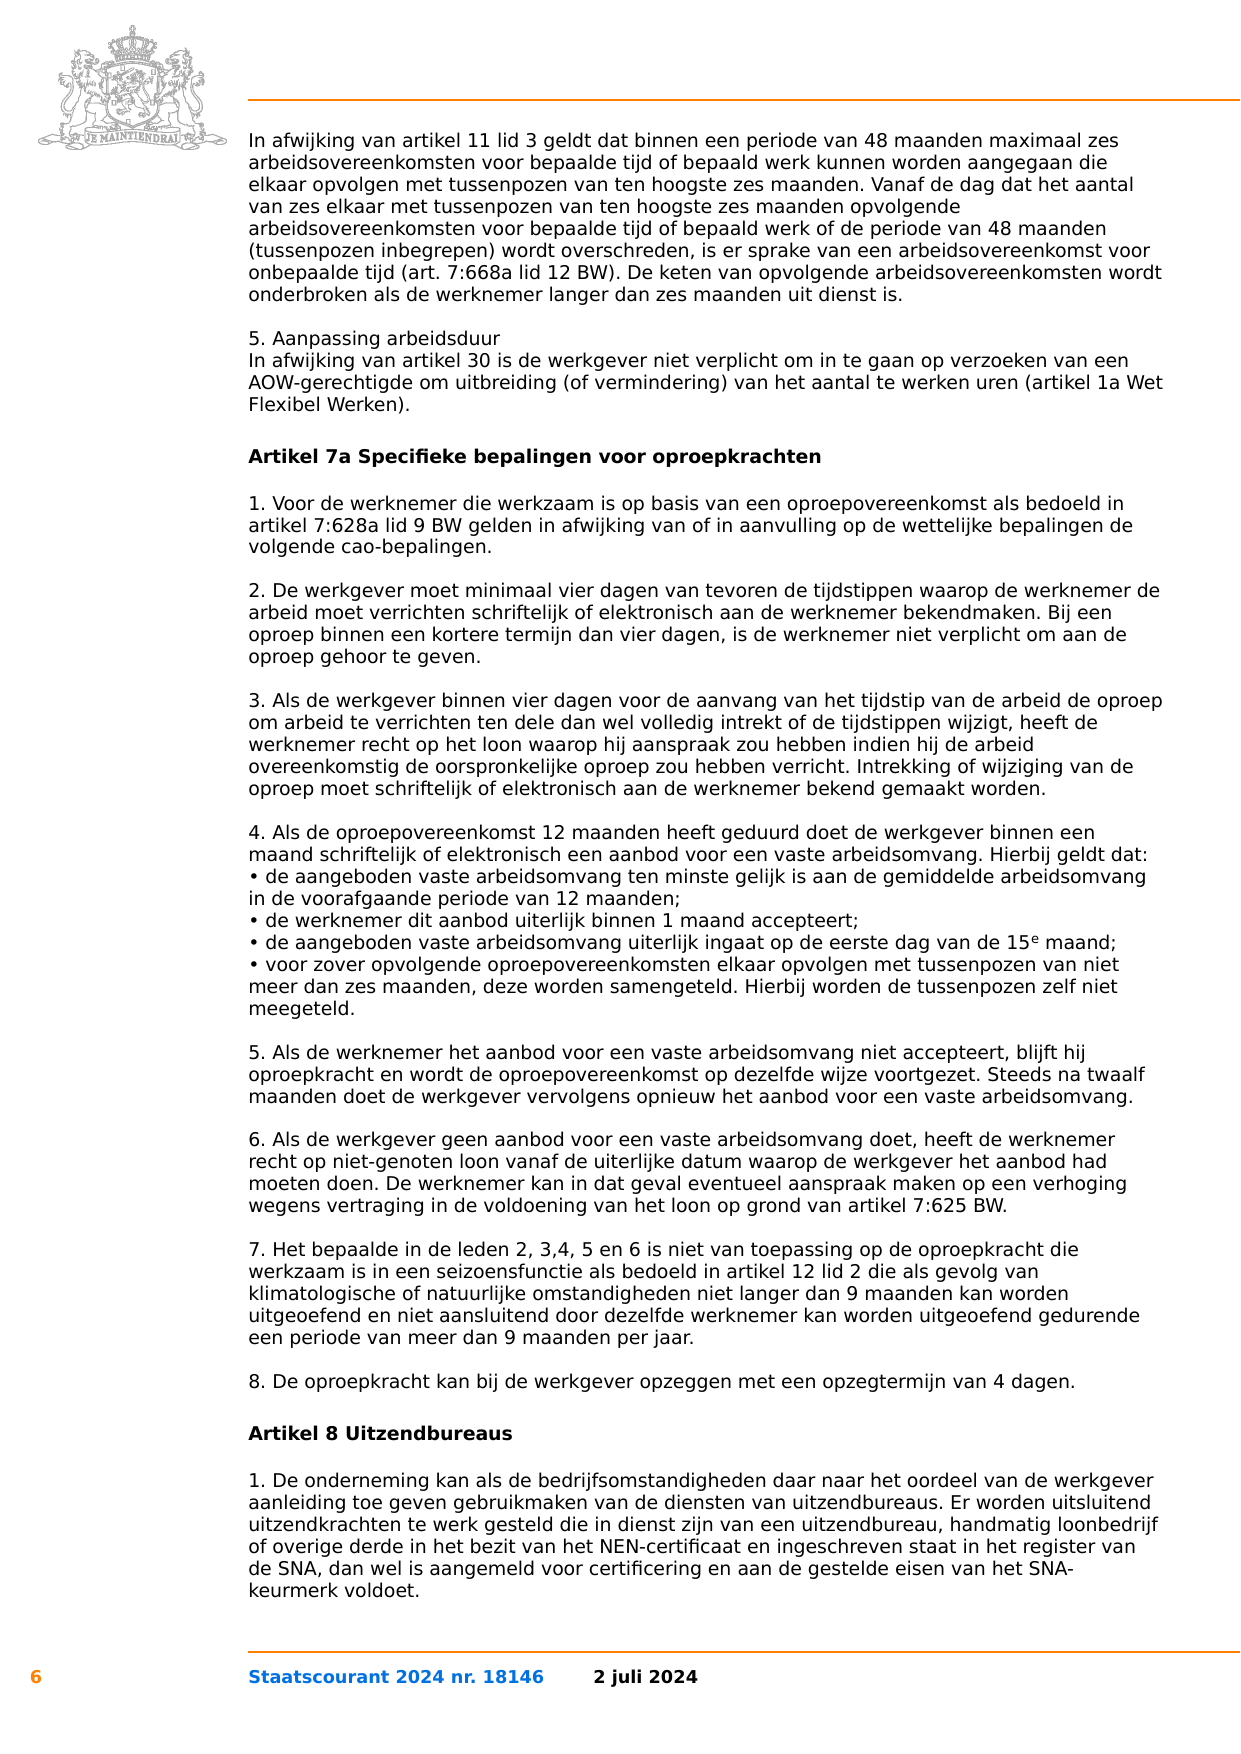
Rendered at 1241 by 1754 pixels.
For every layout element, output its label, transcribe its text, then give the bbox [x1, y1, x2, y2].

text In afwijking van artikel 11 lid 3 geldt dat binnen een periode van 48 maanden maximaal zes arbeidsovereenkomsten voor bepaalde tijd of bepaald werk kunnen worden aangegaan die elkaar opvolgen met tussenpozen van ten hoogste zes maanden. Vanaf de dag dat het aantal van zes elkaar met tussenpozen van ten hoogste zes maanden opvolgende arbeidsovereenkomsten voor bepaalde tijd of bepaald werk of de periode van 48 maanden (tussenpozen inbegrepen) wordt overschreden, is er sprake van een arbeidsovereenkomst voor onbepaalde tijd (art. 7:668a lid 12 BW). De keten van opvolgende arbeidsovereenkomsten wordt onderbroken als de werknemer langer dan zes maanden uit dienst is. [248, 130, 1163, 306]
text 7. Het bepaalde in de leden 2, 3,4, 5 en 6 is niet van toepassing op de oproepkracht die werkzaam is in een seizoensfunctie als bedoeld in artikel 12 lid 2 die als gevolg van klimatologische of natuurlijke omstandigheden niet langer dan 9 maanden kan worden uitgeoefend en niet aansluitend door dezelfde werknemer kan worden uitgeoefend gedurende een periode van meer dan 9 maanden per jaar. [248, 1239, 1163, 1349]
text • de aangeboden vaste arbeidsomvang ten minste gelijk is aan de gemiddelde arbeidsomvang in de voorafgaande periode van 12 maanden; [248, 866, 1163, 910]
text 3. Als de werkgever binnen vier dagen voor de aanvang van het tijdstip van de arbeid de oproep om arbeid te verrichten ten dele dan wel volledig intrekt of de tijdstippen wijzigt, heeft de werknemer recht op het loon waarop hij aanspraak zou hebben indien hij de arbeid overeenkomstig de oorspronkelijke oproep zou hebben verricht. Intrekking of wijziging van de oproep moet schriftelijk of elektronisch aan de werknemer bekend gemaakt worden. [248, 690, 1163, 800]
text 8. De oproepkracht kan bij de werkgever opzeggen met een opzegtermijn van 4 dagen. [248, 1371, 1163, 1393]
text 5. Aanpassing arbeidsduur [248, 328, 1163, 349]
text 1. De onderneming kan als de bedrijfsomstandigheden daar naar het oordeel van de werkgever aanleiding toe geven gebruikmaken van de diensten van uitzendbureaus. Er worden uitsluitend uitzendkrachten te werk gesteld die in dienst zijn van een uitzendbureau, handmatig loonbedrijf of overige derde in het bezit van het NEN-certificaat en ingeschreven staat in het register van de SNA, dan wel is aangemeld voor certificering en aan de gestelde eisen van het SNA-keurmerk voldoet. [248, 1470, 1163, 1602]
text 6. Als de werkgever geen aanbod voor een vaste arbeidsomvang doet, heeft de werknemer recht op niet-genoten loon vanaf de uiterlijke datum waarop de werkgever het aanbod had moeten doen. De werknemer kan in dat geval eventueel aanspraak maken op een verhoging wegens vertraging in de voldoening van het loon op grond van artikel 7:625 BW. [248, 1129, 1163, 1217]
text 5. Als de werknemer het aanbod voor een vaste arbeidsomvang niet accepteert, blijft hij oproepkracht en wordt de oproepovereenkomst op dezelfde wijze voortgezet. Steeds na twaalf maanden doet de werkgever vervolgens opnieuw het aanbod voor een vaste arbeidsomvang. [248, 1042, 1163, 1107]
text 2. De werkgever moet minimaal vier dagen van tevoren de tijdstippen waarop de werknemer de arbeid moet verrichten schriftelijk of elektronisch aan de werknemer bekendmaken. Bij een oproep binnen een kortere termijn dan vier dagen, is de werknemer niet verplicht om aan de oproep gehoor te geven. [248, 580, 1163, 668]
text • de aangeboden vaste arbeidsomvang uiterlijk ingaat op de eerste dag van de 15e maand; [248, 932, 1163, 954]
text 1. Voor de werknemer die werkzaam is op basis van een oproepovereenkomst als bedoeld in artikel 7:628a lid 9 BW gelden in afwijking van of in aanvulling op de wettelijke bepalingen de volgende cao-bepalingen. [248, 492, 1163, 558]
text In afwijking van artikel 30 is de werkgever niet verplicht om in te gaan op verzoeken van een AOW-gerechtigde om uitbreiding (of vermindering) van het aantal te werken uren (artikel 1a Wet Flexibel Werken). [248, 349, 1163, 416]
subtitle Artikel 8 Uitzendbureaus [248, 1423, 1163, 1445]
text • voor zover opvolgende oproepovereenkomsten elkaar opvolgen met tussenpozen van niet meer dan zes maanden, deze worden samengeteld. Hierbij worden de tussenpozen zelf niet meegeteld. [248, 954, 1163, 1020]
text • de werknemer dit aanbod uiterlijk binnen 1 maand accepteert; [248, 910, 1163, 932]
subtitle Artikel 7a Specifieke bepalingen voor oproepkrachten [248, 446, 1163, 467]
picture [38, 25, 227, 150]
text 4. Als de oproepovereenkomst 12 maanden heeft geduurd doet de werkgever binnen een maand schriftelijk of elektronisch een aanbod voor een vaste arbeidsomvang. Hierbij geldt dat: [248, 822, 1163, 866]
